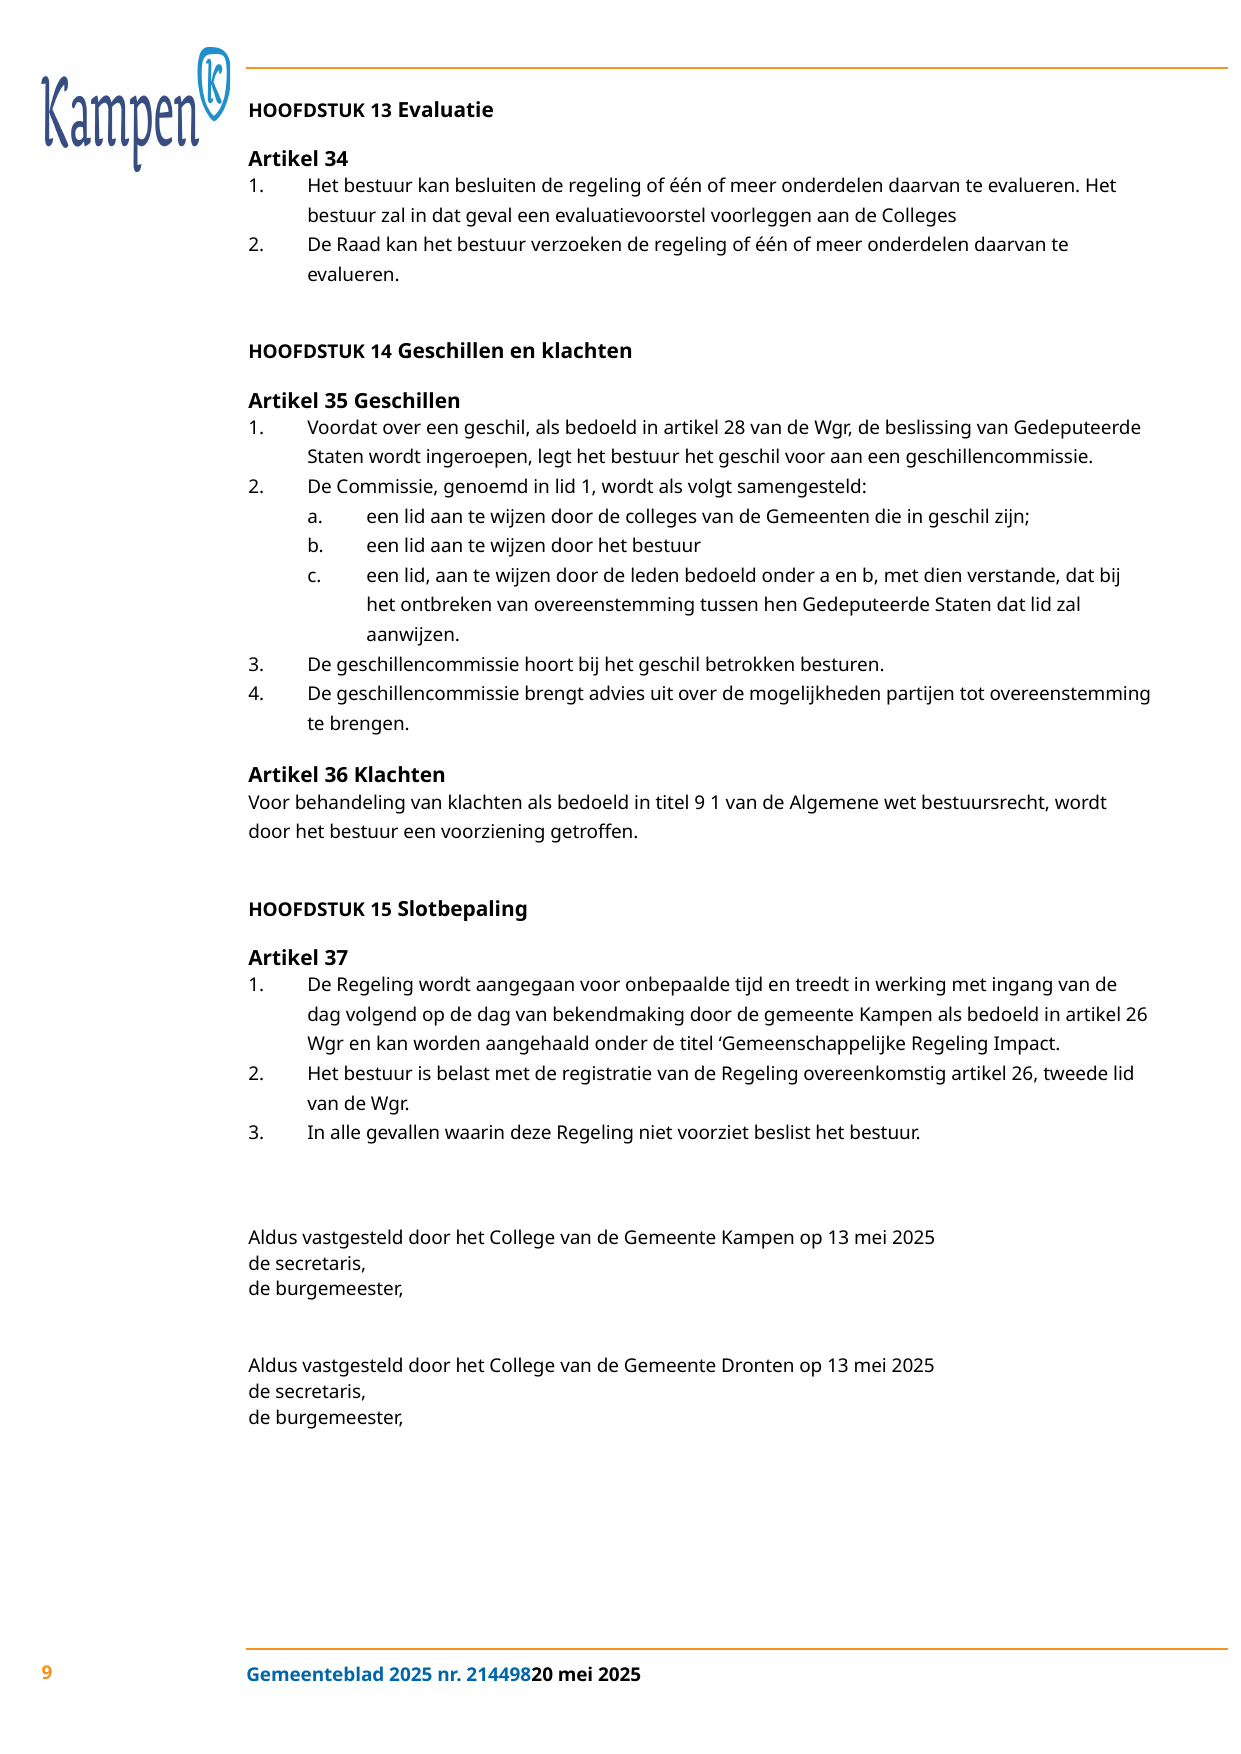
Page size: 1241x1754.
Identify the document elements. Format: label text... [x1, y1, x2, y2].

list De geschillencommissie hoort bij het geschil betrokken besturen. [248, 651, 1152, 677]
list een lid, aan te wijzen door de leden bedoeld onder a en b, met dien verstande, dat bij het ontbreken van overeenstemming tussen hen Gedeputeerde Staten dat lid zal aanwijzen. [307, 562, 1152, 647]
list Het bestuur kan besluiten de regeling of één of meer onderdelen daarvan te evalueren. Het bestuur zal in dat geval een evaluatievoorstel voorleggen aan de Colleges [248, 172, 1152, 228]
list De Raad kan het bestuur verzoeken de regeling of één of meer onderdelen daarvan te evalueren. [248, 232, 1152, 287]
text de secretaris, [248, 1250, 1152, 1276]
picture [41, 47, 231, 172]
text Artikel 37 [248, 943, 1152, 971]
text Artikel 36 Klachten [248, 760, 1152, 789]
text de secretaris, [248, 1378, 1152, 1404]
text Artikel 34 [248, 144, 1152, 172]
list In alle gevallen waarin deze Regeling niet voorziet beslist het bestuur. [248, 1119, 1152, 1145]
list Het bestuur is belast met de registratie van de Regeling overeenkomstig artikel 26, tweede lid van de Wgr. [248, 1060, 1152, 1115]
text de burgemeester, [248, 1404, 1152, 1430]
list Voordat over een geschil, als bedoeld in artikel 28 van de Wgr, de beslissing van Gedeputeerde Staten wordt ingeroepen, legt het bestuur het geschil voor aan een geschillencommissie. [248, 414, 1152, 469]
list De Commissie, genoemd in lid 1, wordt als volgt samengesteld: [248, 473, 1152, 499]
text Aldus vastgesteld door het College van de Gemeente Kampen op 13 mei 2025 [248, 1224, 1152, 1250]
list een lid aan te wijzen door de colleges van de Gemeenten die in geschil zijn; [307, 503, 1152, 529]
text HOOFDSTUK 13 Evaluatie [248, 95, 1152, 123]
text de burgemeester, [248, 1276, 1152, 1301]
text Aldus vastgesteld door het College van de Gemeente Dronten op 13 mei 2025 [248, 1353, 1152, 1378]
text HOOFDSTUK 15 Slotbepaling [248, 894, 1152, 922]
list een lid aan te wijzen door het bestuur [307, 532, 1152, 558]
list De geschillencommissie brengt advies uit over de mogelijkheden partijen tot overeenstemming te brengen. [248, 680, 1152, 736]
text Artikel 35 Geschillen [248, 386, 1152, 414]
text HOOFDSTUK 14 Geschillen en klachten [248, 336, 1152, 365]
text Voor behandeling van klachten als bedoeld in titel 9 1 van de Algemene wet bestuursrecht, wordt door het bestuur een voorziening getroffen. [248, 789, 1152, 844]
list De Regeling wordt aangegaan voor onbepaalde tijd en treedt in werking met ingang van de dag volgend op de dag van bekendmaking door de gemeente Kampen als bedoeld in artikel 26 Wgr en kan worden aangehaald onder de titel ‘Gemeenschappelijke Regeling Impact. [248, 971, 1152, 1056]
